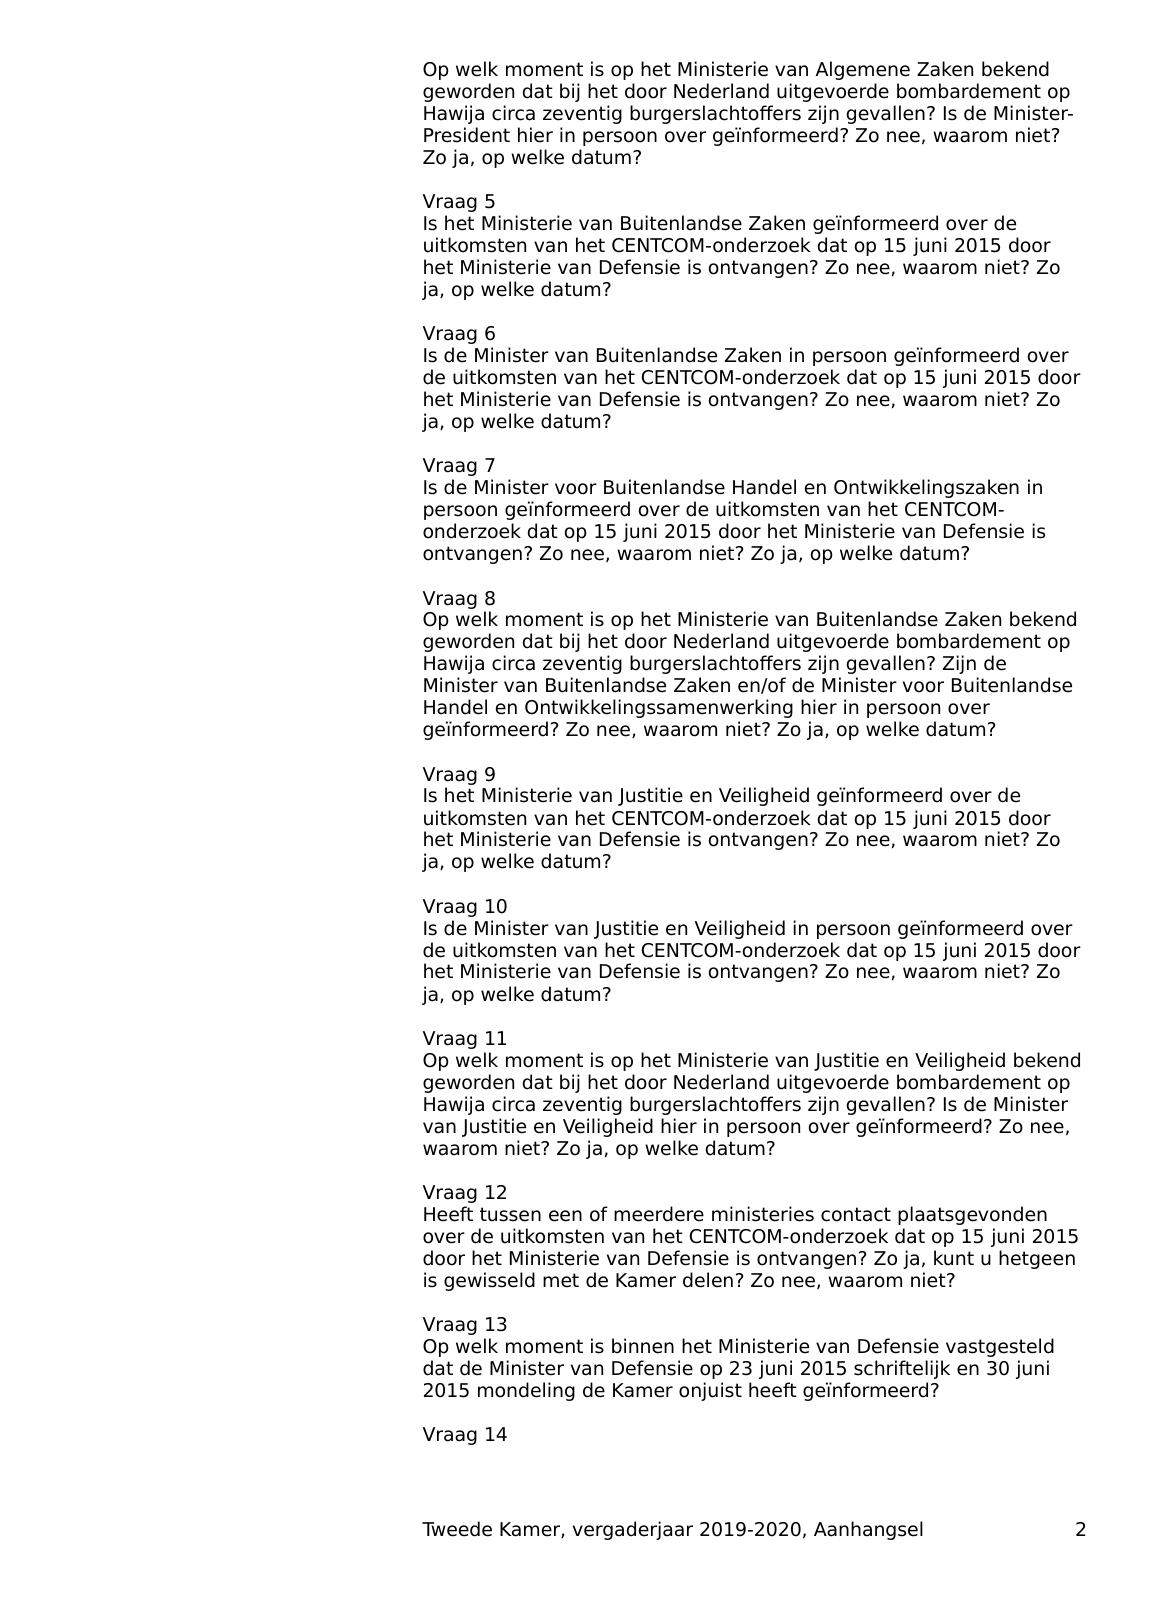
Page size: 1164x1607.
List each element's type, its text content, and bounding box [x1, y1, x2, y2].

text Vraag 13 [422, 1314, 1087, 1336]
text Op welk moment is binnen het Ministerie van Defensie vastgesteld dat de Minister van Defensie op 23 juni 2015 schriftelijk en 30 juni 2015 mondeling de Kamer onjuist heeft geïnformeerd? [422, 1336, 1087, 1402]
text Op welk moment is op het Ministerie van Buitenlandse Zaken bekend geworden dat bij het door Nederland uitgevoerde bombardement op Hawija circa zeventig burgerslachtoffers zijn gevallen? Zijn de Minister van Buitenlandse Zaken en/of de Minister voor Buitenlandse Handel en Ontwikkelingssamenwerking hier in persoon over geïnformeerd? Zo nee, waarom niet? Zo ja, op welke datum? [422, 609, 1087, 741]
text Vraag 12 [422, 1182, 1087, 1204]
text Is het Ministerie van Justitie en Veiligheid geïnformeerd over de uitkomsten van het CENTCOM-onderzoek dat op 15 juni 2015 door het Ministerie van Defensie is ontvangen? Zo nee, waarom niet? Zo ja, op welke datum? [422, 785, 1087, 873]
text Vraag 11 [422, 1028, 1087, 1049]
text Is de Minister van Buitenlandse Zaken in persoon geïnformeerd over de uitkomsten van het CENTCOM-onderzoek dat op 15 juni 2015 door het Ministerie van Defensie is ontvangen? Zo nee, waarom niet? Zo ja, op welke datum? [422, 345, 1087, 433]
text Vraag 14 [422, 1424, 1087, 1446]
text Heeft tussen een of meerdere ministeries contact plaatsgevonden over de uitkomsten van het CENTCOM-onderzoek dat op 15 juni 2015 door het Ministerie van Defensie is ontvangen? Zo ja, kunt u hetgeen is gewisseld met de Kamer delen? Zo nee, waarom niet? [422, 1204, 1087, 1292]
text Op welk moment is op het Ministerie van Algemene Zaken bekend geworden dat bij het door Nederland uitgevoerde bombardement op Hawija circa zeventig burgerslachtoffers zijn gevallen? Is de Minister-President hier in persoon over geïnformeerd? Zo nee, waarom niet? Zo ja, op welke datum? [422, 59, 1087, 169]
text Is het Ministerie van Buitenlandse Zaken geïnformeerd over de uitkomsten van het CENTCOM-onderzoek dat op 15 juni 2015 door het Ministerie van Defensie is ontvangen? Zo nee, waarom niet? Zo ja, op welke datum? [422, 213, 1087, 301]
text Vraag 6 [422, 323, 1087, 345]
text Is de Minister voor Buitenlandse Handel en Ontwikkelingszaken in persoon geïnformeerd over de uitkomsten van het CENTCOM-onderzoek dat op 15 juni 2015 door het Ministerie van Defensie is ontvangen? Zo nee, waarom niet? Zo ja, op welke datum? [422, 477, 1087, 565]
text Vraag 8 [422, 587, 1087, 609]
text Is de Minister van Justitie en Veiligheid in persoon geïnformeerd over de uitkomsten van het CENTCOM-onderzoek dat op 15 juni 2015 door het Ministerie van Defensie is ontvangen? Zo nee, waarom niet? Zo ja, op welke datum? [422, 917, 1087, 1005]
text Vraag 7 [422, 455, 1087, 477]
text Vraag 5 [422, 191, 1087, 213]
text Op welk moment is op het Ministerie van Justitie en Veiligheid bekend geworden dat bij het door Nederland uitgevoerde bombardement op Hawija circa zeventig burgerslachtoffers zijn gevallen? Is de Minister van Justitie en Veiligheid hier in persoon over geïnformeerd? Zo nee, waarom niet? Zo ja, op welke datum? [422, 1049, 1087, 1159]
text Vraag 10 [422, 896, 1087, 917]
text Vraag 9 [422, 763, 1087, 785]
